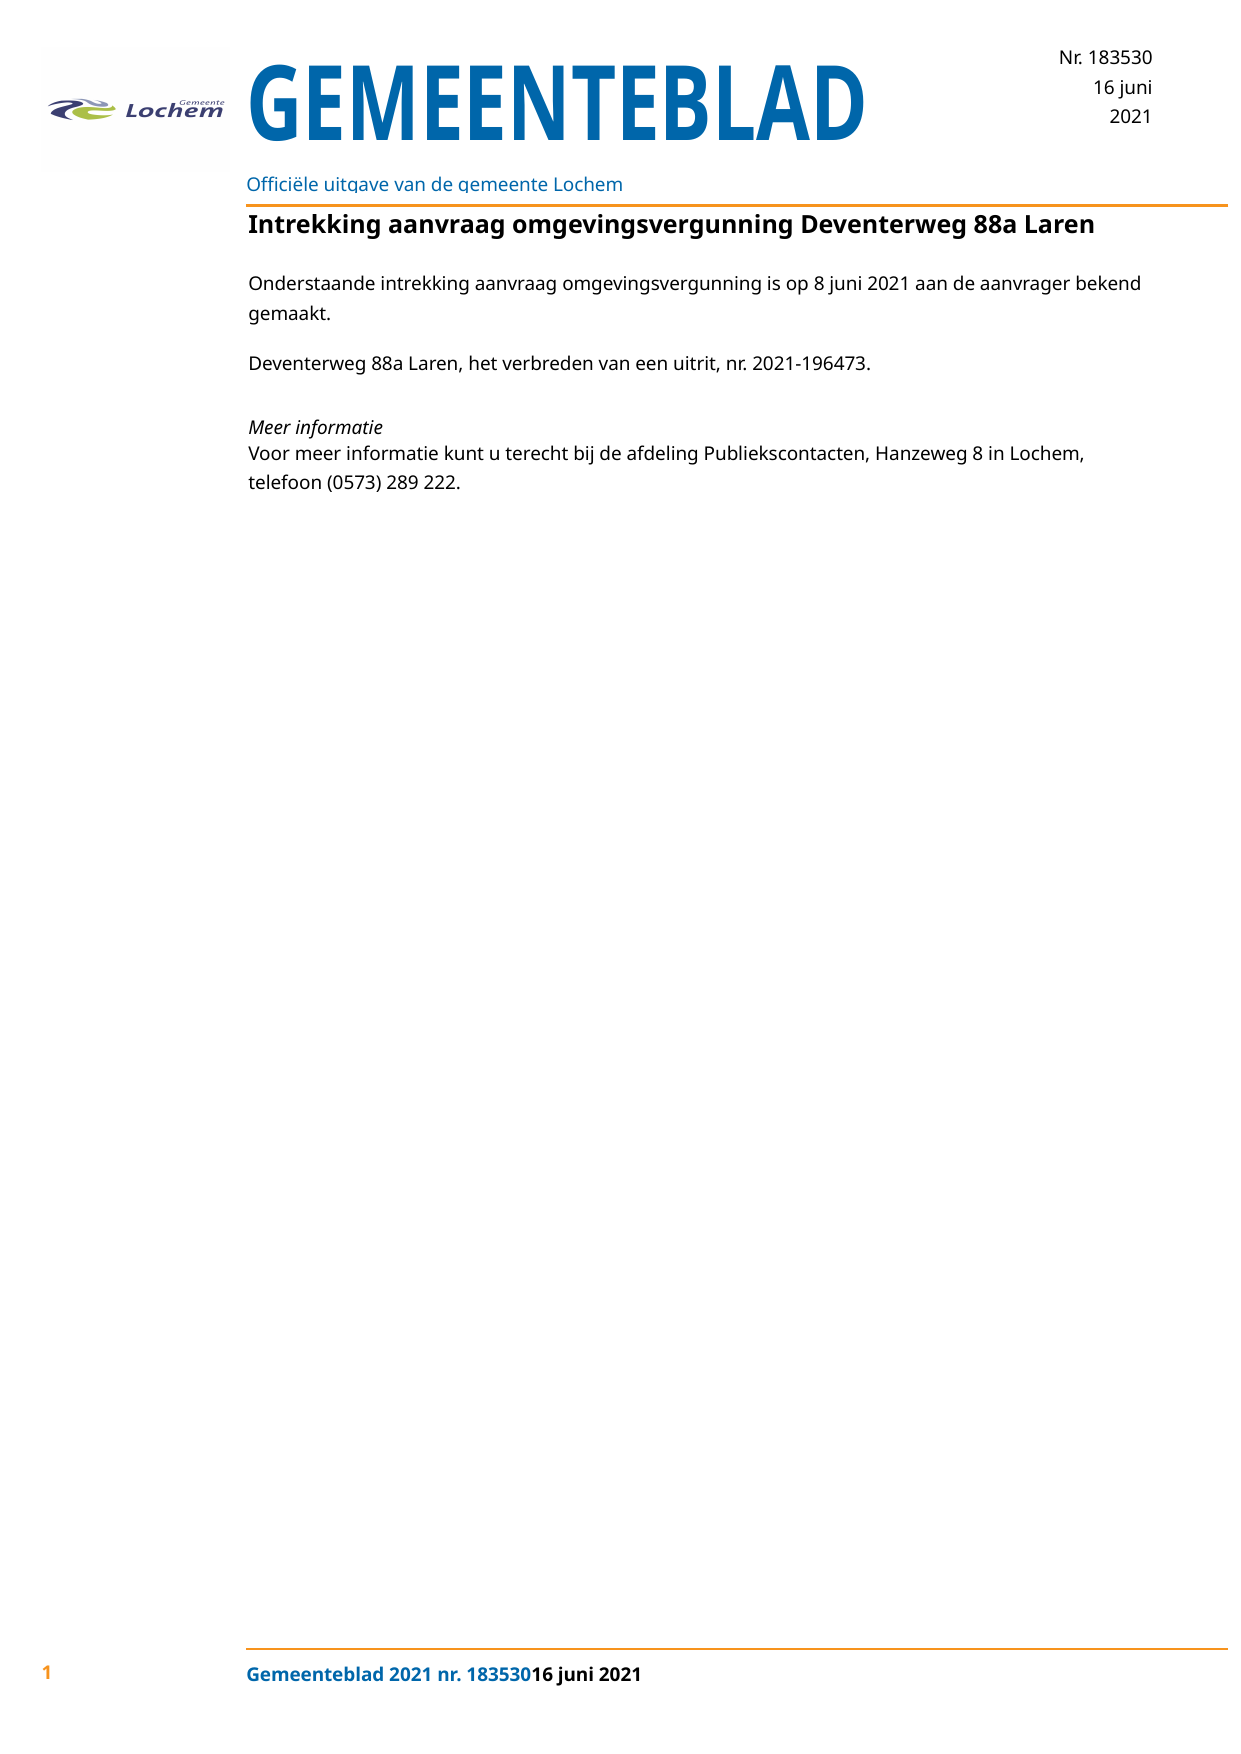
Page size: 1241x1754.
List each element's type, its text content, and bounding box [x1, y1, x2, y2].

text Intrekking aanvraag omgevingsvergunning Deventerweg 88a Laren [248, 207, 1152, 241]
text Meer informatie [248, 414, 1152, 440]
text Onderstaande intrekking aanvraag omgevingsvergunning is op 8 juni 2021 aan de aanvrager bekend gemaakt. [248, 270, 1152, 326]
text Voor meer informatie kunt u terecht bij de afdeling Publiekscontacten, Hanzeweg 8 in Lochem, telefoon (0573) 289 222. [248, 440, 1152, 495]
text Deventerweg 88a Laren, het verbreden van een uitrit, nr. 2021-196473. [248, 350, 1152, 376]
picture [41, 47, 231, 172]
